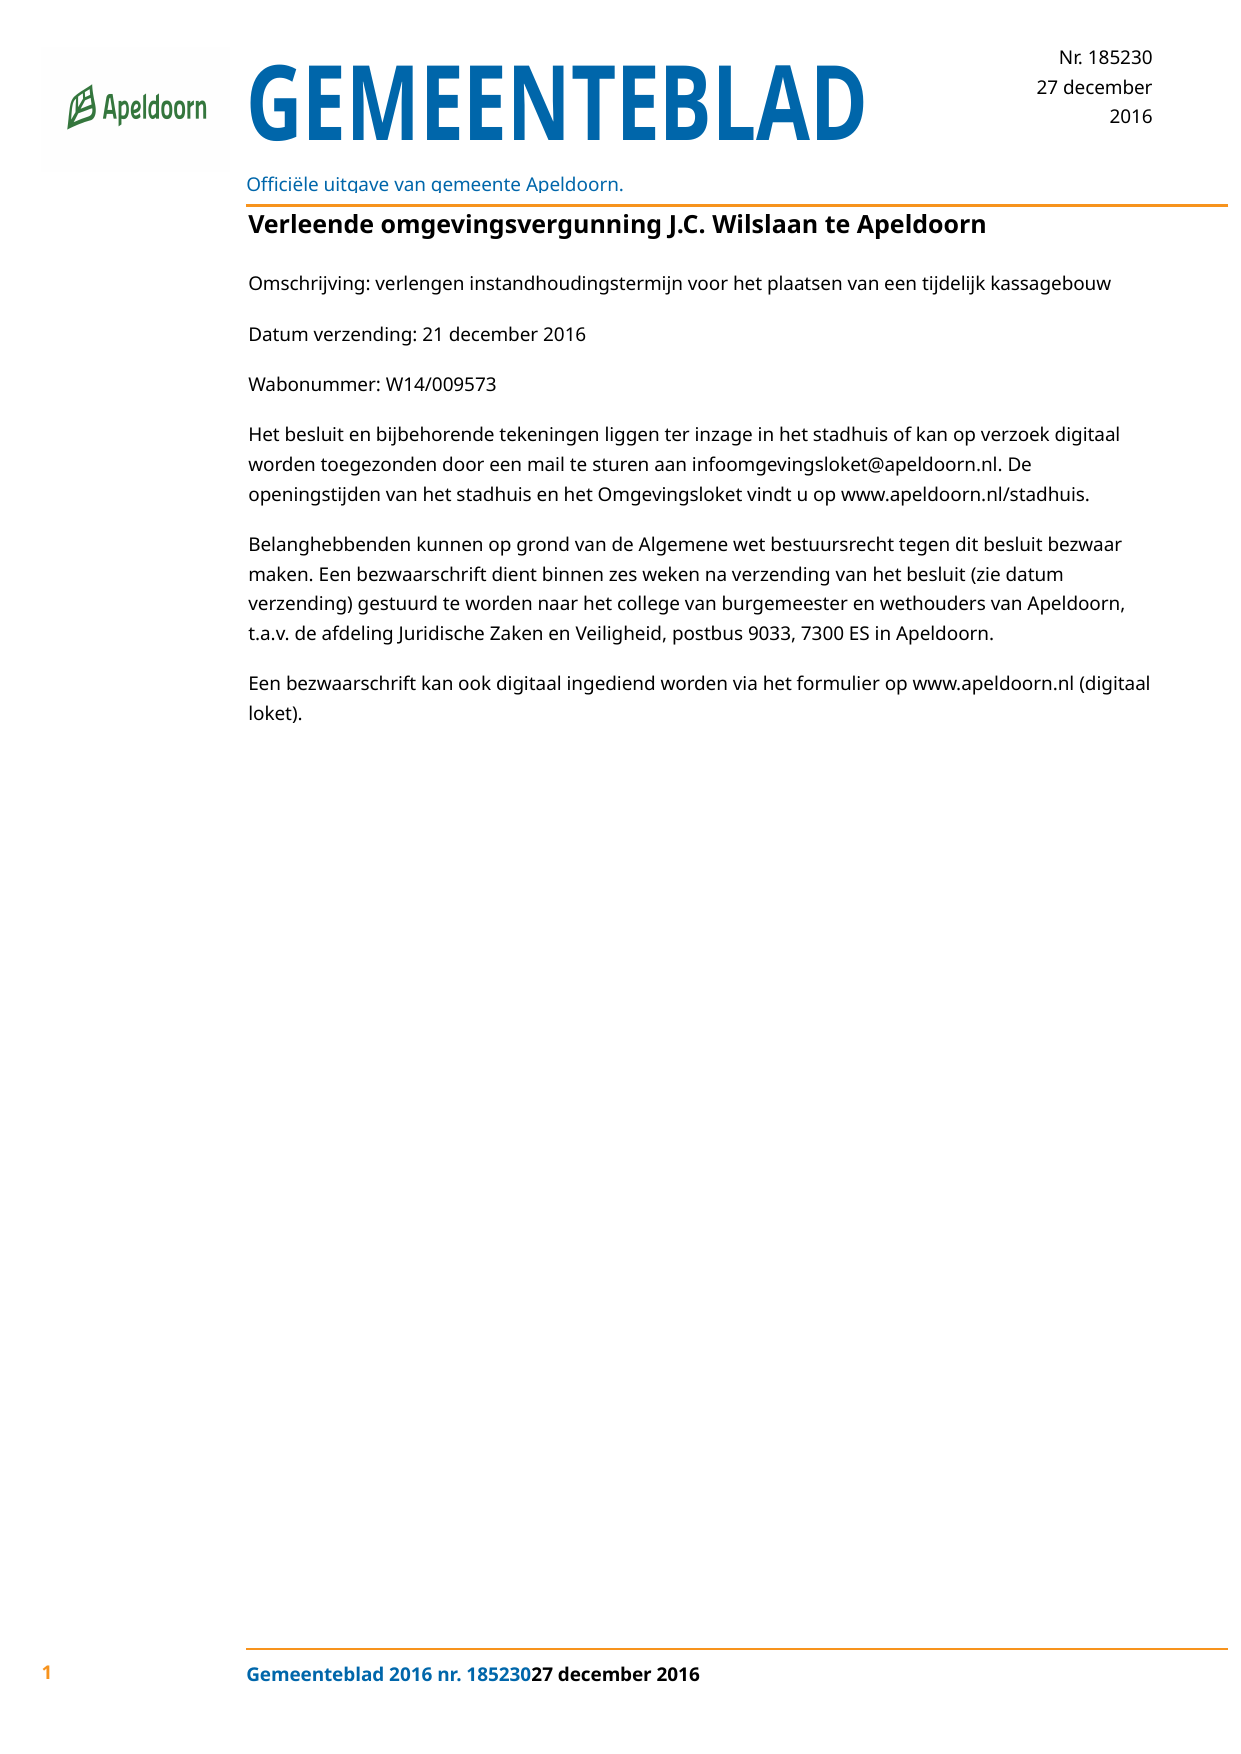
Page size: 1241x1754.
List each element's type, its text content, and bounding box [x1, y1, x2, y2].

text Datum verzending: 21 december 2016 [248, 321, 1152, 346]
text Het besluit en bijbehorende tekeningen liggen ter inzage in het stadhuis of kan op verzoek digitaal worden toegezonden door een mail te sturen aan infoomgevingsloket@apeldoorn.nl. De openingstijden van het stadhuis en het Omgevingsloket vindt u op www.apeldoorn.nl/stadhuis. [248, 422, 1152, 506]
text Omschrijving: verlengen instandhoudingstermijn voor het plaatsen van een tijdelijk kassagebouw [248, 270, 1152, 296]
text Een bezwaarschrift kan ook digitaal ingediend worden via het formulier op www.apeldoorn.nl (digitaal loket). [248, 670, 1152, 726]
text Wabonummer: W14/009573 [248, 371, 1152, 397]
picture [41, 47, 231, 172]
text Belanghebbenden kunnen op grond van de Algemene wet bestuursrecht tegen dit besluit bezwaar maken. Een bezwaarschrift dient binnen zes weken na verzending van het besluit (zie datum verzending) gestuurd te worden naar het college van burgemeester en wethouders van Apeldoorn, t.a.v. de afdeling Juridische Zaken en Veiligheid, postbus 9033, 7300 ES in Apeldoorn. [248, 531, 1152, 646]
text Verleende omgevingsvergunning J.C. Wilslaan te Apeldoorn [248, 207, 1152, 241]
